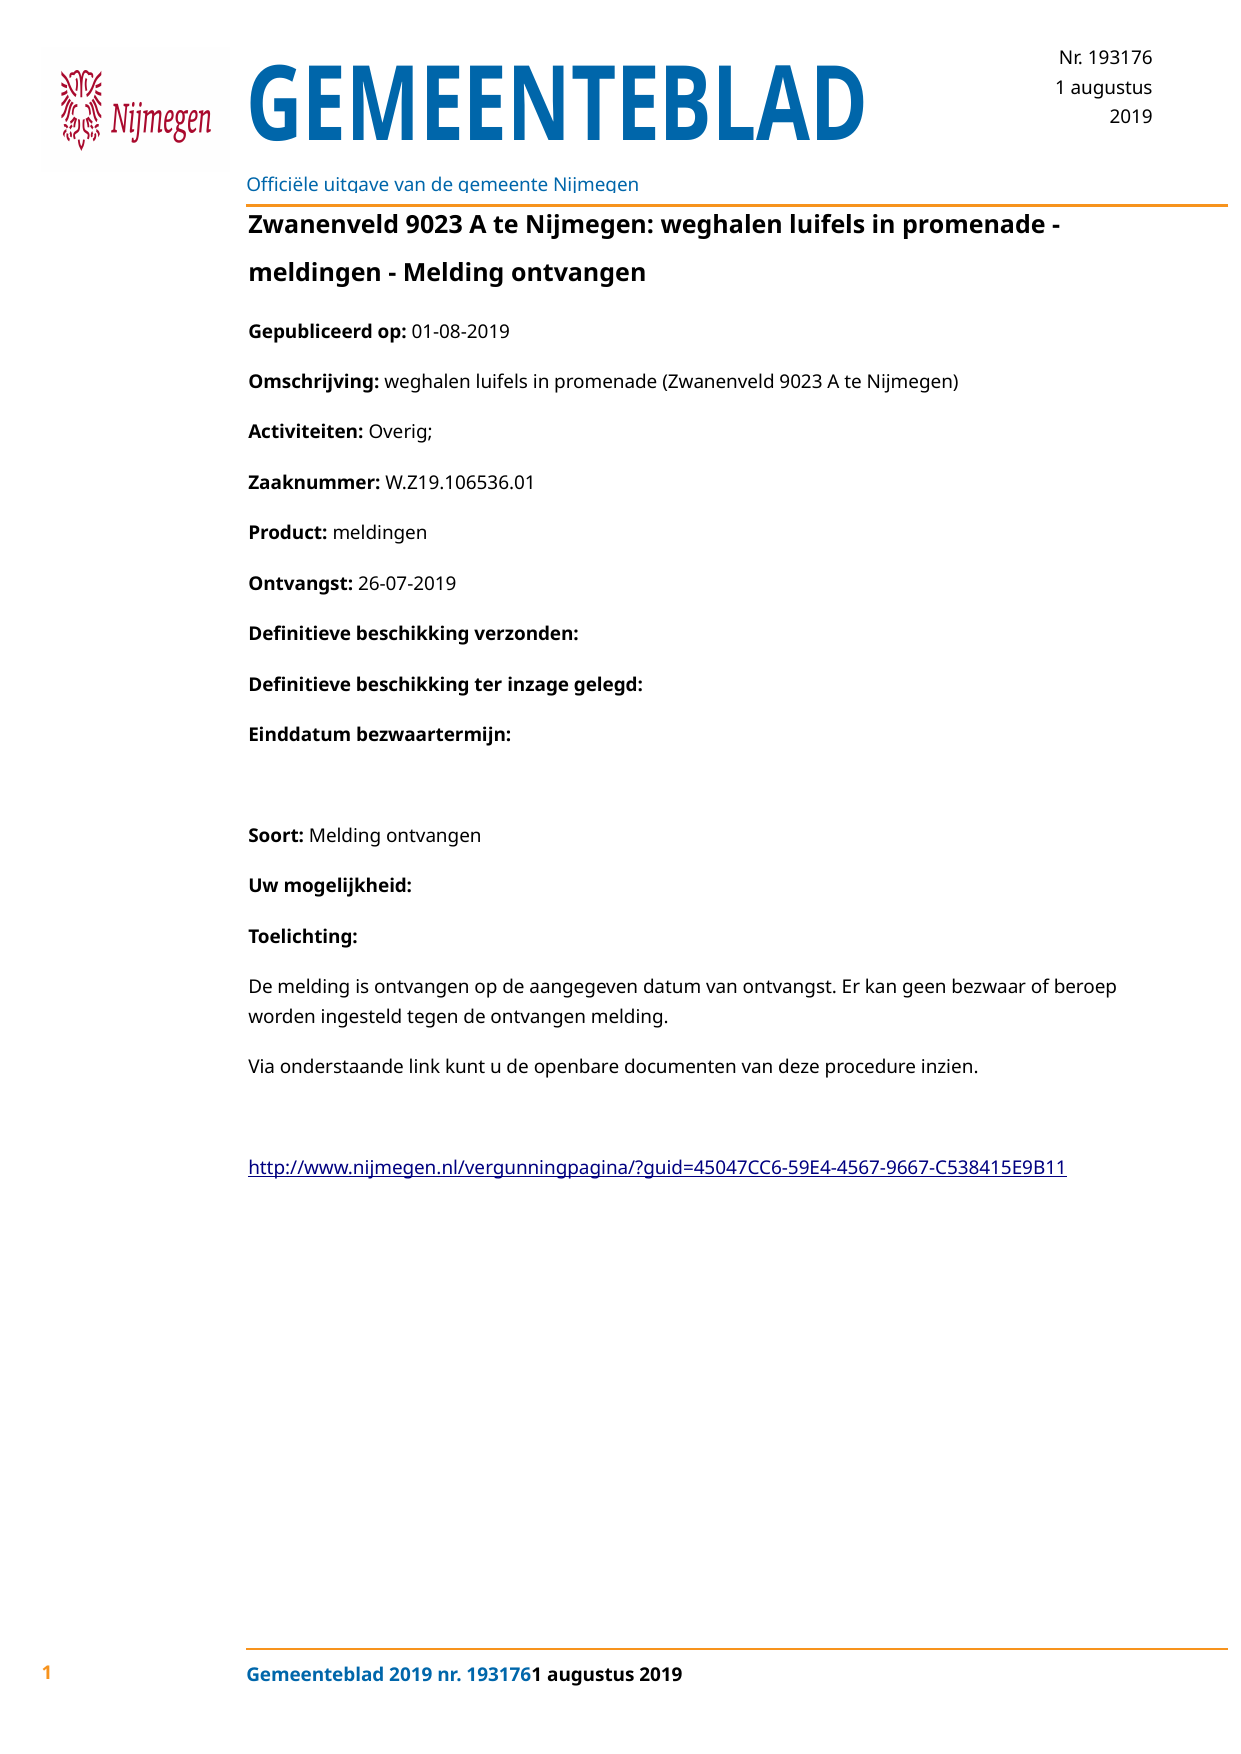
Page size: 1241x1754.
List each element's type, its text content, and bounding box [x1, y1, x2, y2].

text Definitieve beschikking ter inzage gelegd: [248, 671, 1152, 697]
text Gepubliceerd op: 01-08-2019 [248, 318, 1152, 344]
text Via onderstaande link kunt u de openbare documenten van deze procedure inzien. [248, 1053, 1152, 1079]
text Soort: Melding ontvangen [248, 822, 1152, 848]
text Toelichting: [248, 923, 1152, 949]
text Product: meldingen [248, 519, 1152, 545]
text Activiteiten: Overig; [248, 419, 1152, 444]
text Zaaknummer: W.Z19.106536.01 [248, 469, 1152, 495]
text Ontvangst: 26-07-2019 [248, 570, 1152, 596]
text Uw mogelijkheid: [248, 872, 1152, 898]
text De melding is ontvangen op de aangegeven datum van ontvangst. Er kan geen bezwaar of beroep worden ingesteld tegen de ontvangen melding. [248, 973, 1152, 1029]
picture [41, 47, 231, 172]
text Omschrijving: weghalen luifels in promenade (Zwanenveld 9023 A te Nijmegen) [248, 368, 1152, 394]
text Definitieve beschikking verzonden: [248, 620, 1152, 646]
text Zwanenveld 9023 A te Nijmegen: weghalen luifels in promenade - meldingen - Melding ontvangen [248, 207, 1152, 288]
text http://www.nijmegen.nl/vergunningpagina/?guid=45047CC6-59E4-4567-9667-C538415E9B11 [248, 1154, 1152, 1180]
text Einddatum bezwaartermijn: [248, 721, 1152, 747]
